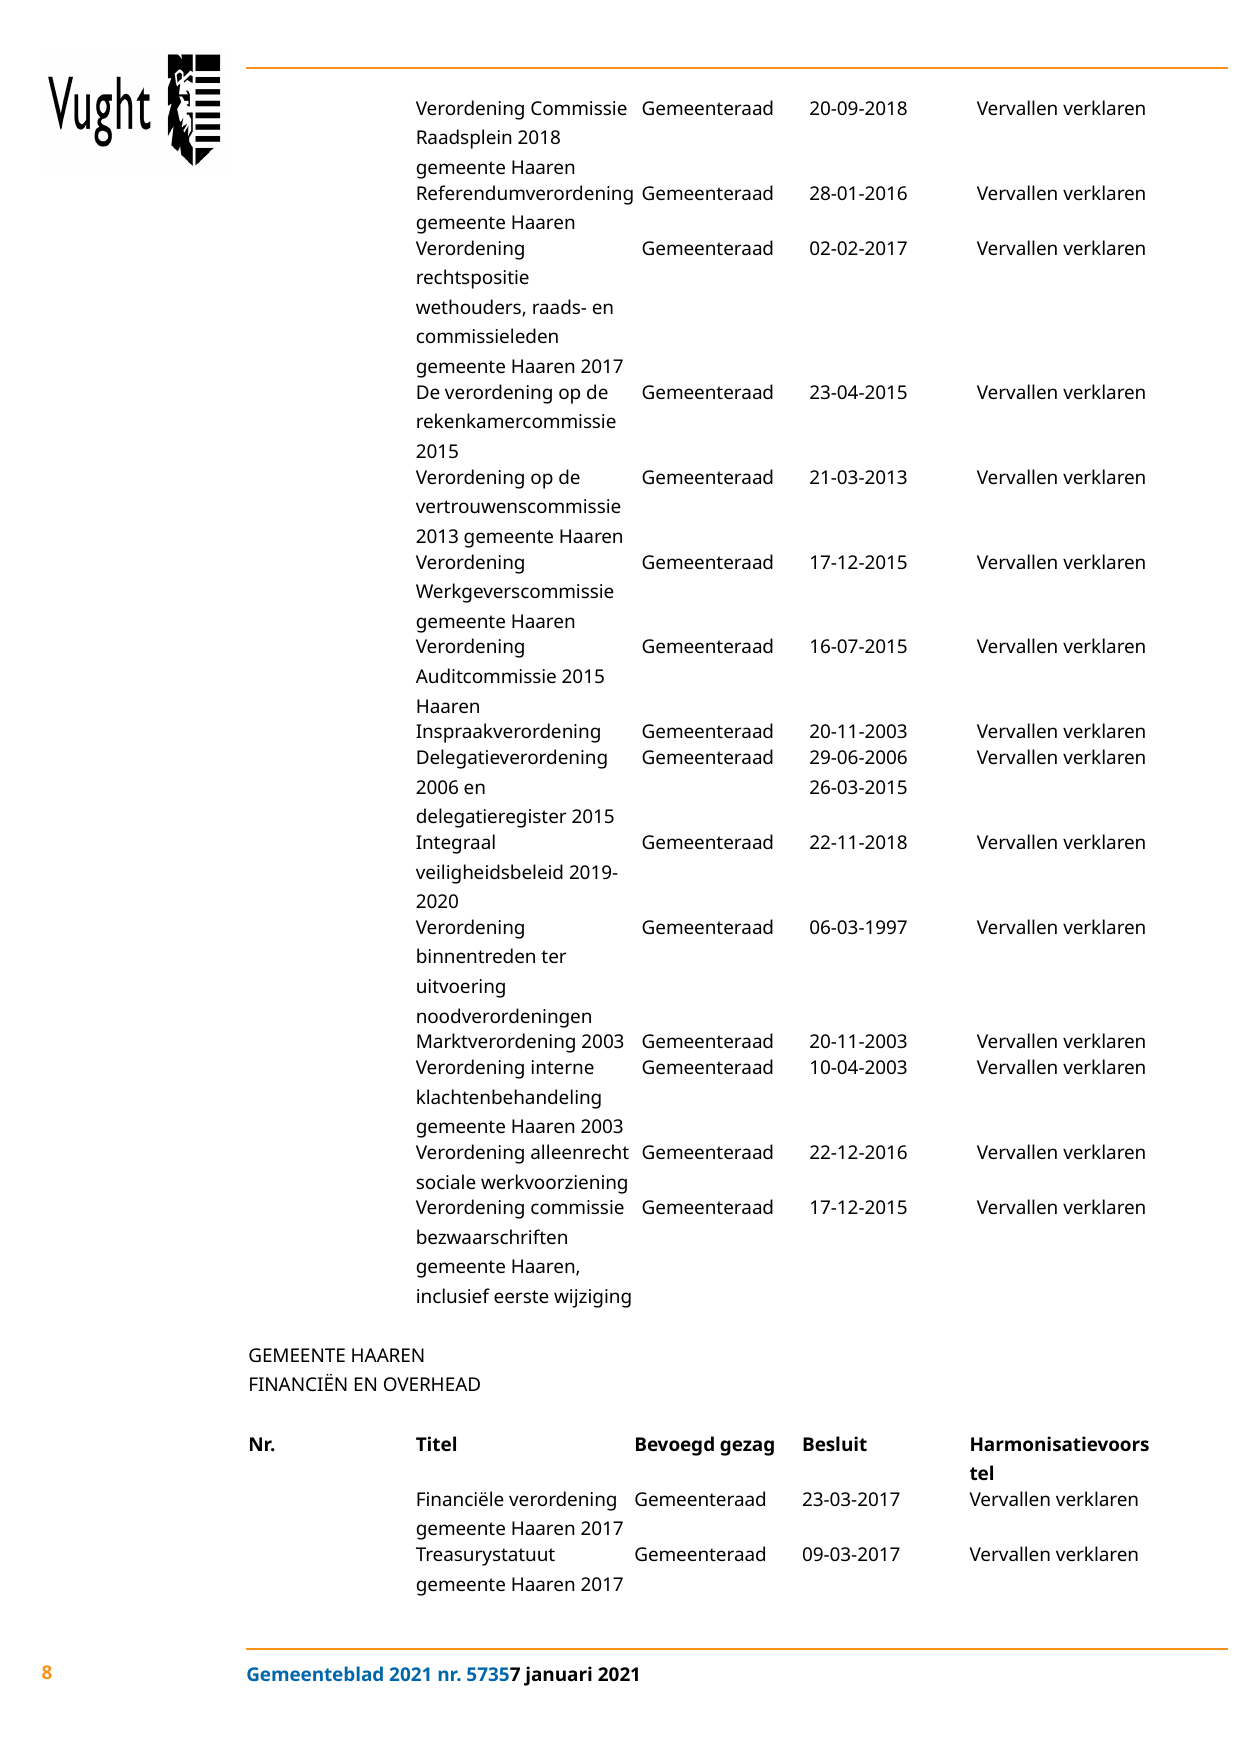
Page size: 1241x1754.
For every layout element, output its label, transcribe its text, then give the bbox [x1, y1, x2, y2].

table_cell Gemeenteraad [641, 1029, 809, 1054]
table_cell Verordening commissie bezwaarschriften gemeente Haaren, inclusief eerste wijziging [416, 1195, 641, 1309]
table_cell 29-06-2006 26-03-2015 [809, 744, 977, 829]
table_cell Vervallen verklaren [977, 829, 1152, 914]
table_cell Treasurystatuut gemeente Haaren 2017 [416, 1541, 634, 1597]
table_cell Gemeenteraad [641, 634, 809, 719]
table_cell [248, 829, 416, 914]
table_cell Verordening interne klachtenbehandeling gemeente Haaren 2003 [416, 1054, 641, 1139]
table_cell [248, 1029, 416, 1054]
table_cell Marktverordening 2003 [416, 1029, 641, 1054]
table_cell Vervallen verklaren [977, 1139, 1152, 1194]
table_cell 20-11-2003 [809, 1029, 977, 1054]
table_cell [248, 1054, 416, 1139]
table_cell Gemeenteraad [641, 180, 809, 235]
table_cell Vervallen verklaren [977, 180, 1152, 235]
table_cell Vervallen verklaren [977, 235, 1152, 379]
table_cell 06-03-1997 [809, 914, 977, 1029]
table_cell Gemeenteraad [641, 379, 809, 464]
table_cell Vervallen verklaren [977, 1195, 1152, 1309]
table_cell 17-12-2015 [809, 549, 977, 634]
table_cell 10-04-2003 [809, 1054, 977, 1139]
table_cell 23-03-2017 [802, 1486, 969, 1541]
table_cell Gemeenteraad [634, 1486, 802, 1541]
table_cell Gemeenteraad [641, 1139, 809, 1194]
table_cell De verordening op de rekenkamercommissie 2015 [416, 379, 641, 464]
table_cell 17-12-2015 [809, 1195, 977, 1309]
table_cell Vervallen verklaren [977, 1054, 1152, 1139]
table_cell Vervallen verklaren [977, 914, 1152, 1029]
table_cell Referendumverordening gemeente Haaren [416, 180, 641, 235]
table_cell Gemeenteraad [641, 464, 809, 549]
table_cell Vervallen verklaren [977, 549, 1152, 634]
table_header Bevoegd gezag [634, 1431, 802, 1486]
table_cell Vervallen verklaren [977, 379, 1152, 464]
table_cell Integraal veiligheidsbeleid 2019-2020 [416, 829, 641, 914]
table_cell Vervallen verklaren [977, 719, 1152, 744]
table_cell [248, 379, 416, 464]
picture [41, 47, 231, 172]
table_cell Gemeenteraad [641, 95, 809, 180]
table_cell Vervallen verklaren [977, 95, 1152, 180]
table_cell Gemeenteraad [641, 235, 809, 379]
table_header Besluit [802, 1431, 969, 1486]
text GEMEENTE HAAREN [248, 1342, 1152, 1368]
table_cell [248, 235, 416, 379]
table_header Harmonisatievoorstel [969, 1431, 1152, 1486]
table_cell [248, 464, 416, 549]
table_cell Verordening op de vertrouwenscommissie 2013 gemeente Haaren [416, 464, 641, 549]
table_cell 09-03-2017 [802, 1541, 969, 1597]
table_cell Verordening alleenrecht sociale werkvoorziening [416, 1139, 641, 1194]
table_cell Delegatieverordening 2006 en delegatieregister 2015 [416, 744, 641, 829]
table_cell 20-11-2003 [809, 719, 977, 744]
table_cell Vervallen verklaren [969, 1541, 1152, 1597]
table_cell 21-03-2013 [809, 464, 977, 549]
table_cell 20-09-2018 [809, 95, 977, 180]
table_cell 22-11-2018 [809, 829, 977, 914]
table_cell Gemeenteraad [641, 829, 809, 914]
table_cell 23-04-2015 [809, 379, 977, 464]
table_cell [248, 549, 416, 634]
table_cell Verordening Auditcommissie 2015 Haaren [416, 634, 641, 719]
table_cell [248, 634, 416, 719]
text FINANCIËN EN OVERHEAD [248, 1371, 1152, 1397]
table_cell [248, 180, 416, 235]
table_cell 28-01-2016 [809, 180, 977, 235]
table_cell [248, 1139, 416, 1194]
table_header Nr. [248, 1431, 416, 1486]
table_cell [248, 1486, 416, 1541]
table_cell [248, 1541, 416, 1597]
table_cell Gemeenteraad [641, 1195, 809, 1309]
table_cell Gemeenteraad [641, 719, 809, 744]
table_cell Inspraakverordening [416, 719, 641, 744]
table_cell Verordening Werkgeverscommissie gemeente Haaren [416, 549, 641, 634]
table_cell Verordening binnentreden ter uitvoering noodverordeningen [416, 914, 641, 1029]
table_cell Verordening rechtspositie wethouders, raads- en commissieleden gemeente Haaren 2017 [416, 235, 641, 379]
table_cell Gemeenteraad [641, 744, 809, 829]
table_cell 02-02-2017 [809, 235, 977, 379]
table_cell Verordening Commissie Raadsplein 2018 gemeente Haaren [416, 95, 641, 180]
table_cell 22-12-2016 [809, 1139, 977, 1194]
table_cell Vervallen verklaren [977, 634, 1152, 719]
table_cell Gemeenteraad [641, 914, 809, 1029]
table_cell 16-07-2015 [809, 634, 977, 719]
table_cell Gemeenteraad [641, 1054, 809, 1139]
table_cell [248, 95, 416, 180]
table_cell Vervallen verklaren [977, 464, 1152, 549]
table_cell [248, 744, 416, 829]
table_cell [248, 719, 416, 744]
table_cell Vervallen verklaren [977, 1029, 1152, 1054]
table_cell Financiële verordening gemeente Haaren 2017 [416, 1486, 634, 1541]
table_cell Vervallen verklaren [977, 744, 1152, 829]
table_cell [248, 1195, 416, 1309]
table_header Titel [416, 1431, 634, 1486]
table_cell Vervallen verklaren [969, 1486, 1152, 1541]
table_cell Gemeenteraad [641, 549, 809, 634]
table_cell [248, 914, 416, 1029]
table_cell Gemeenteraad [634, 1541, 802, 1597]
